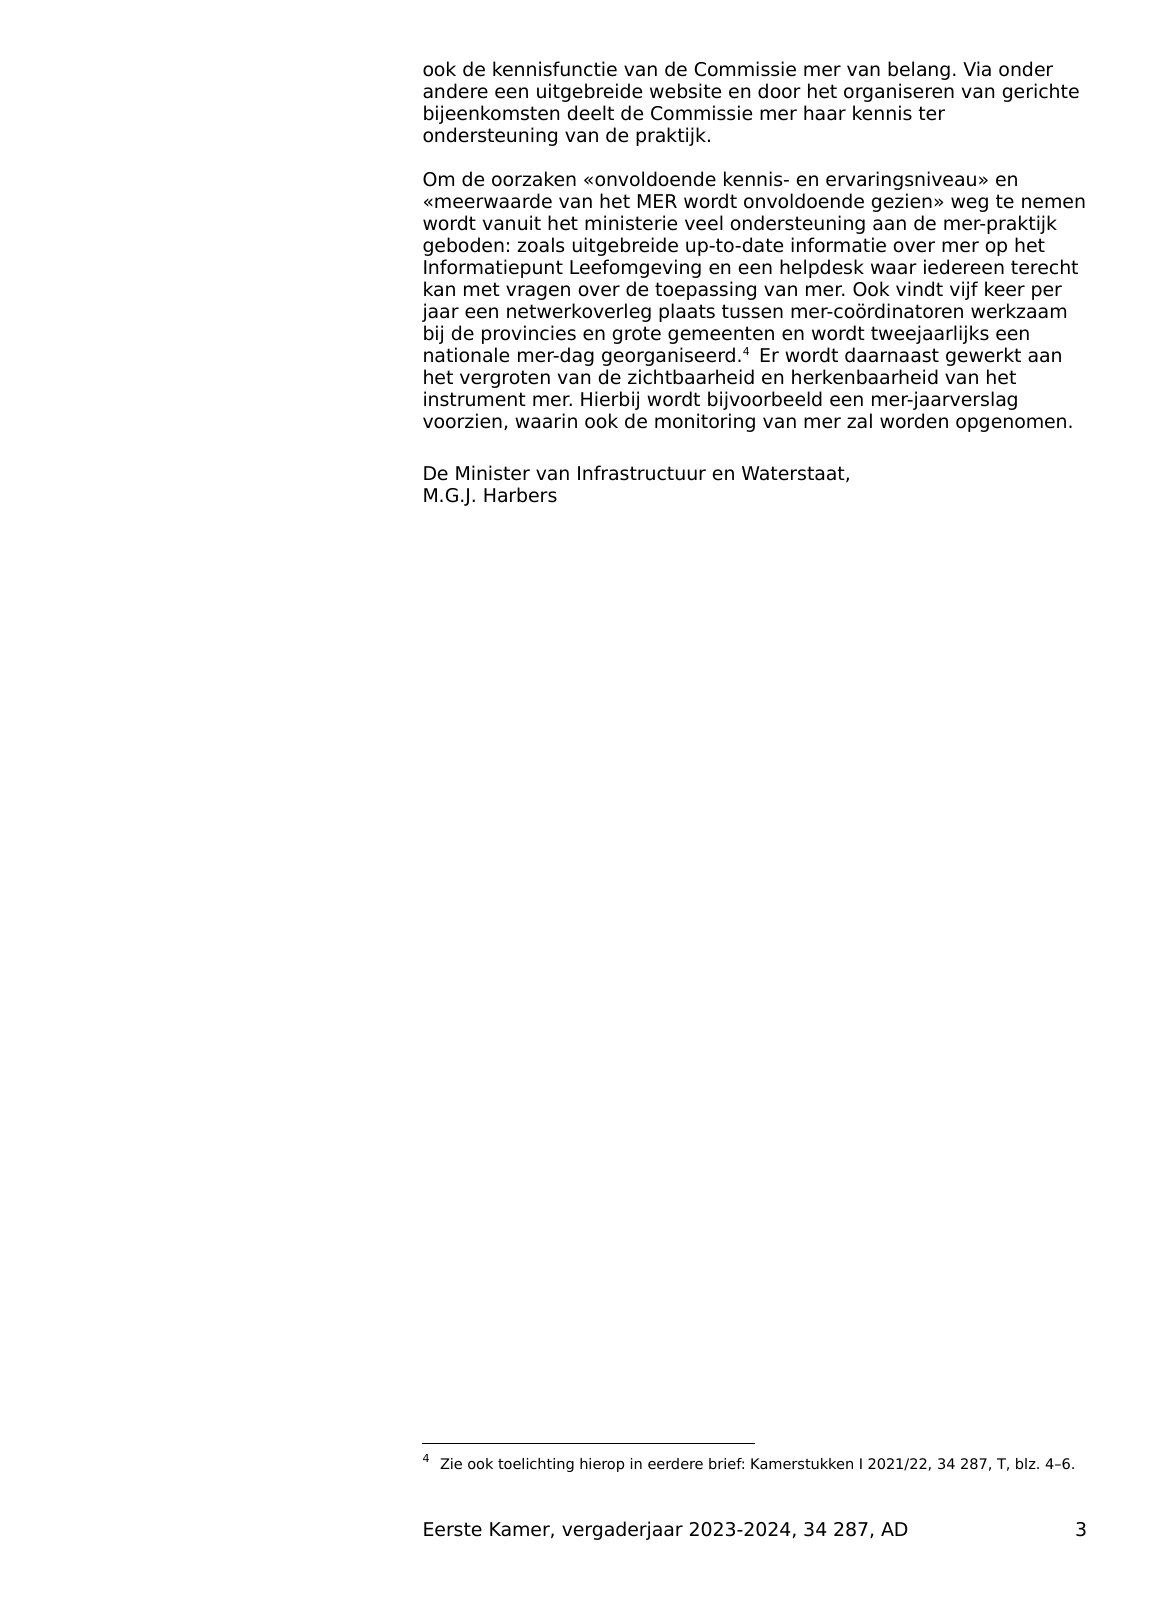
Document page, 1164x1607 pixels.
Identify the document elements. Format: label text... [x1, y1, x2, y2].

text Om de oorzaken «onvoldoende kennis- en ervaringsniveau» en «meerwaarde van het MER wordt onvoldoende gezien» weg te nemen wordt vanuit het ministerie veel ondersteuning aan de mer-praktijk geboden: zoals uitgebreide up-to-date informatie over mer op het Informatiepunt Leefomgeving en een helpdesk waar iedereen terecht kan met vragen over de toepassing van mer. Ook vindt vijf keer per jaar een netwerkoverleg plaats tussen mer-coördinatoren werkzaam bij de provincies en grote gemeenten en wordt tweejaarlijks een nationale mer-dag georganiseerd. Er wordt daarnaast gewerkt aan het vergroten van de zichtbaarheid en herkenbaarheid van het instrument mer. Hierbij wordt bijvoorbeeld een mer-jaarverslag voorzien, waarin ook de monitoring van mer zal worden opgenomen. [422, 169, 1087, 433]
text Zie ook toelichting hierop in eerdere brief: Kamerstukken I 2021/22, 34 287, T, blz. 4–6. [422, 1452, 1087, 1474]
text De Minister van Infrastructuur en Waterstaat, M.G.J. Harbers [422, 463, 1087, 507]
text ook de kennisfunctie van de Commissie mer van belang. Via onder andere een uitgebreide website en door het organiseren van gerichte bijeenkomsten deelt de Commissie mer haar kennis ter ondersteuning van de praktijk. [422, 59, 1087, 147]
